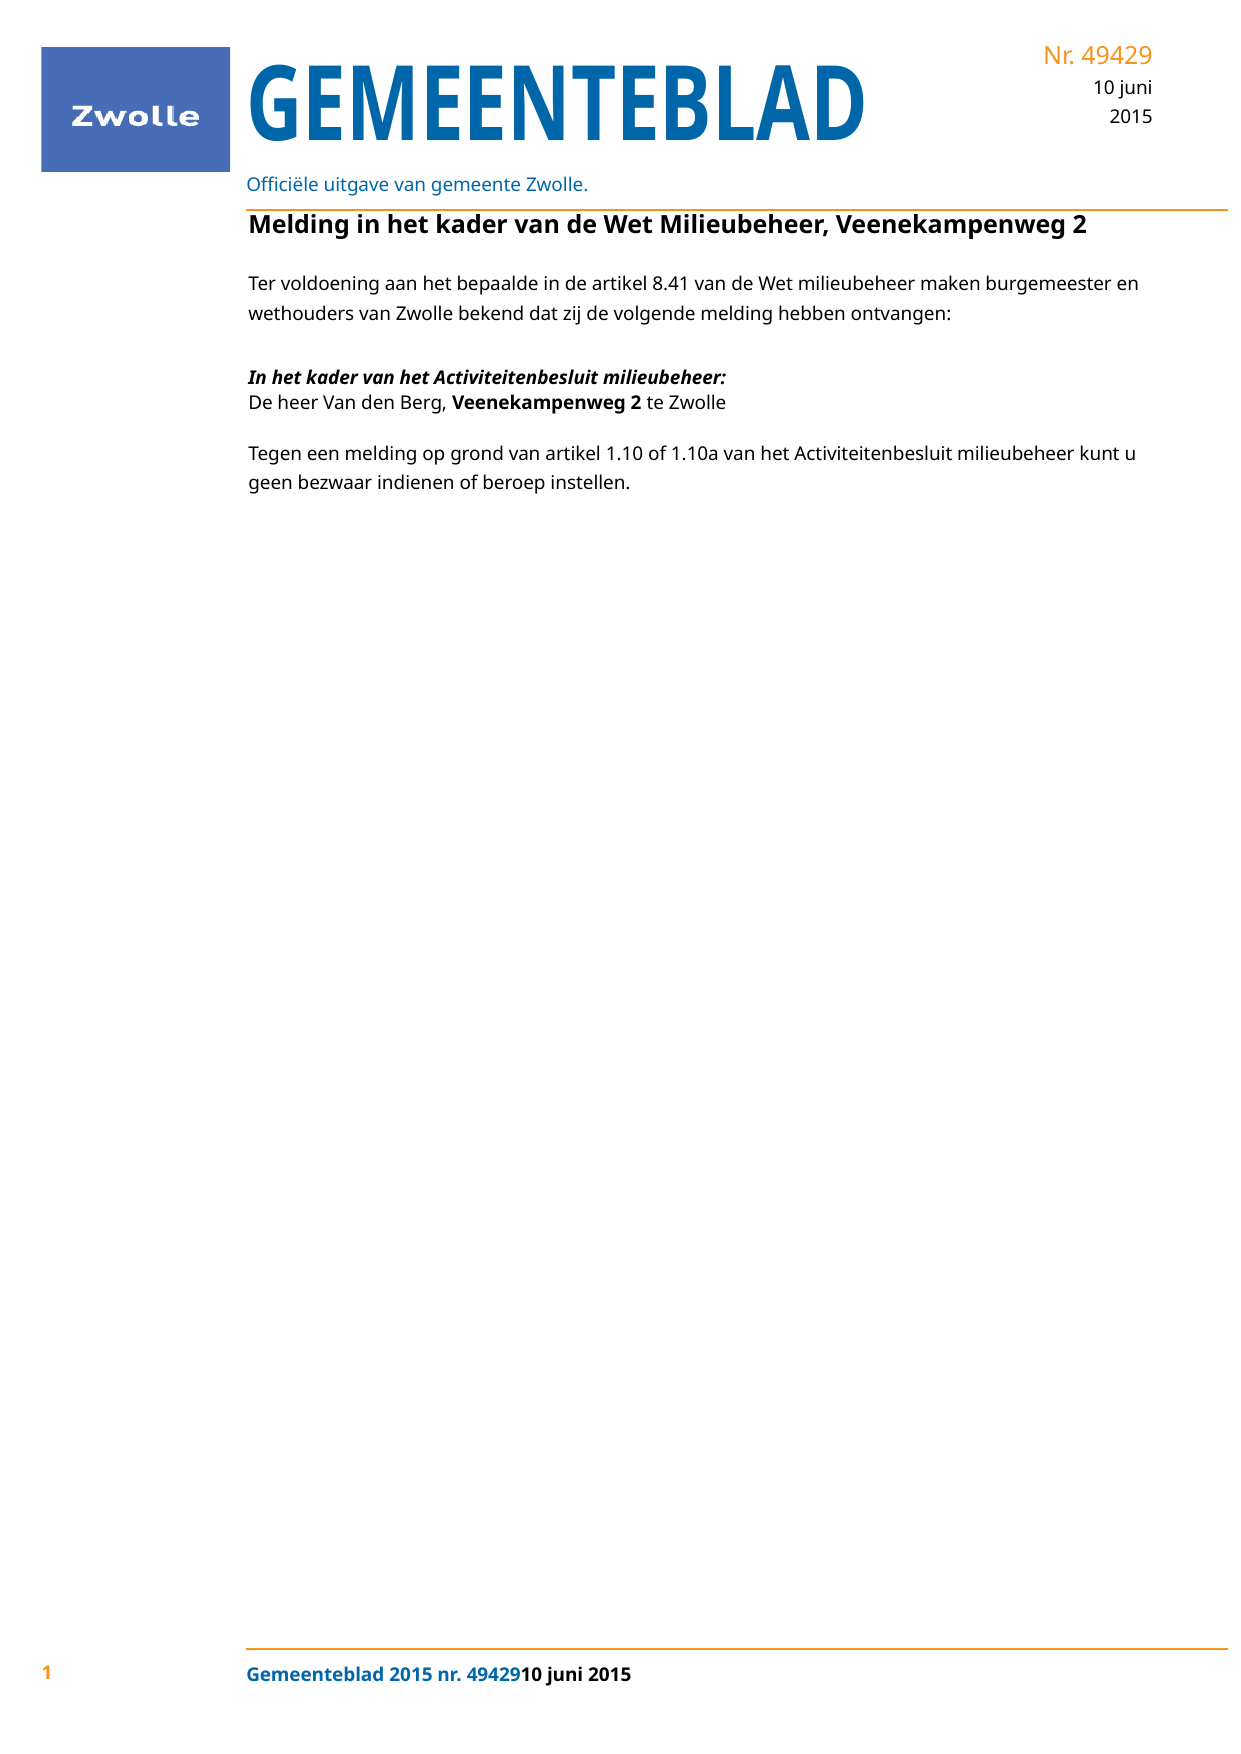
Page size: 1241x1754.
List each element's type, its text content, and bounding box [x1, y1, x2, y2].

text Ter voldoening aan het bepaalde in de artikel 8.41 van de Wet milieubeheer maken burgemeester en wethouders van Zwolle bekend dat zij de volgende melding hebben ontvangen: [248, 270, 1152, 326]
text In het kader van het Activiteitenbesluit milieubeheer: [248, 364, 1152, 389]
text De heer Van den Berg, Veenekampenweg 2 te Zwolle [248, 389, 1152, 415]
text Melding in het kader van de Wet Milieubeheer, Veenekampenweg 2 [248, 211, 1152, 241]
text Tegen een melding op grond van artikel 1.10 of 1.10a van het Activiteitenbesluit milieubeheer kunt u geen bezwaar indienen of beroep instellen. [248, 440, 1152, 495]
picture [41, 47, 231, 172]
